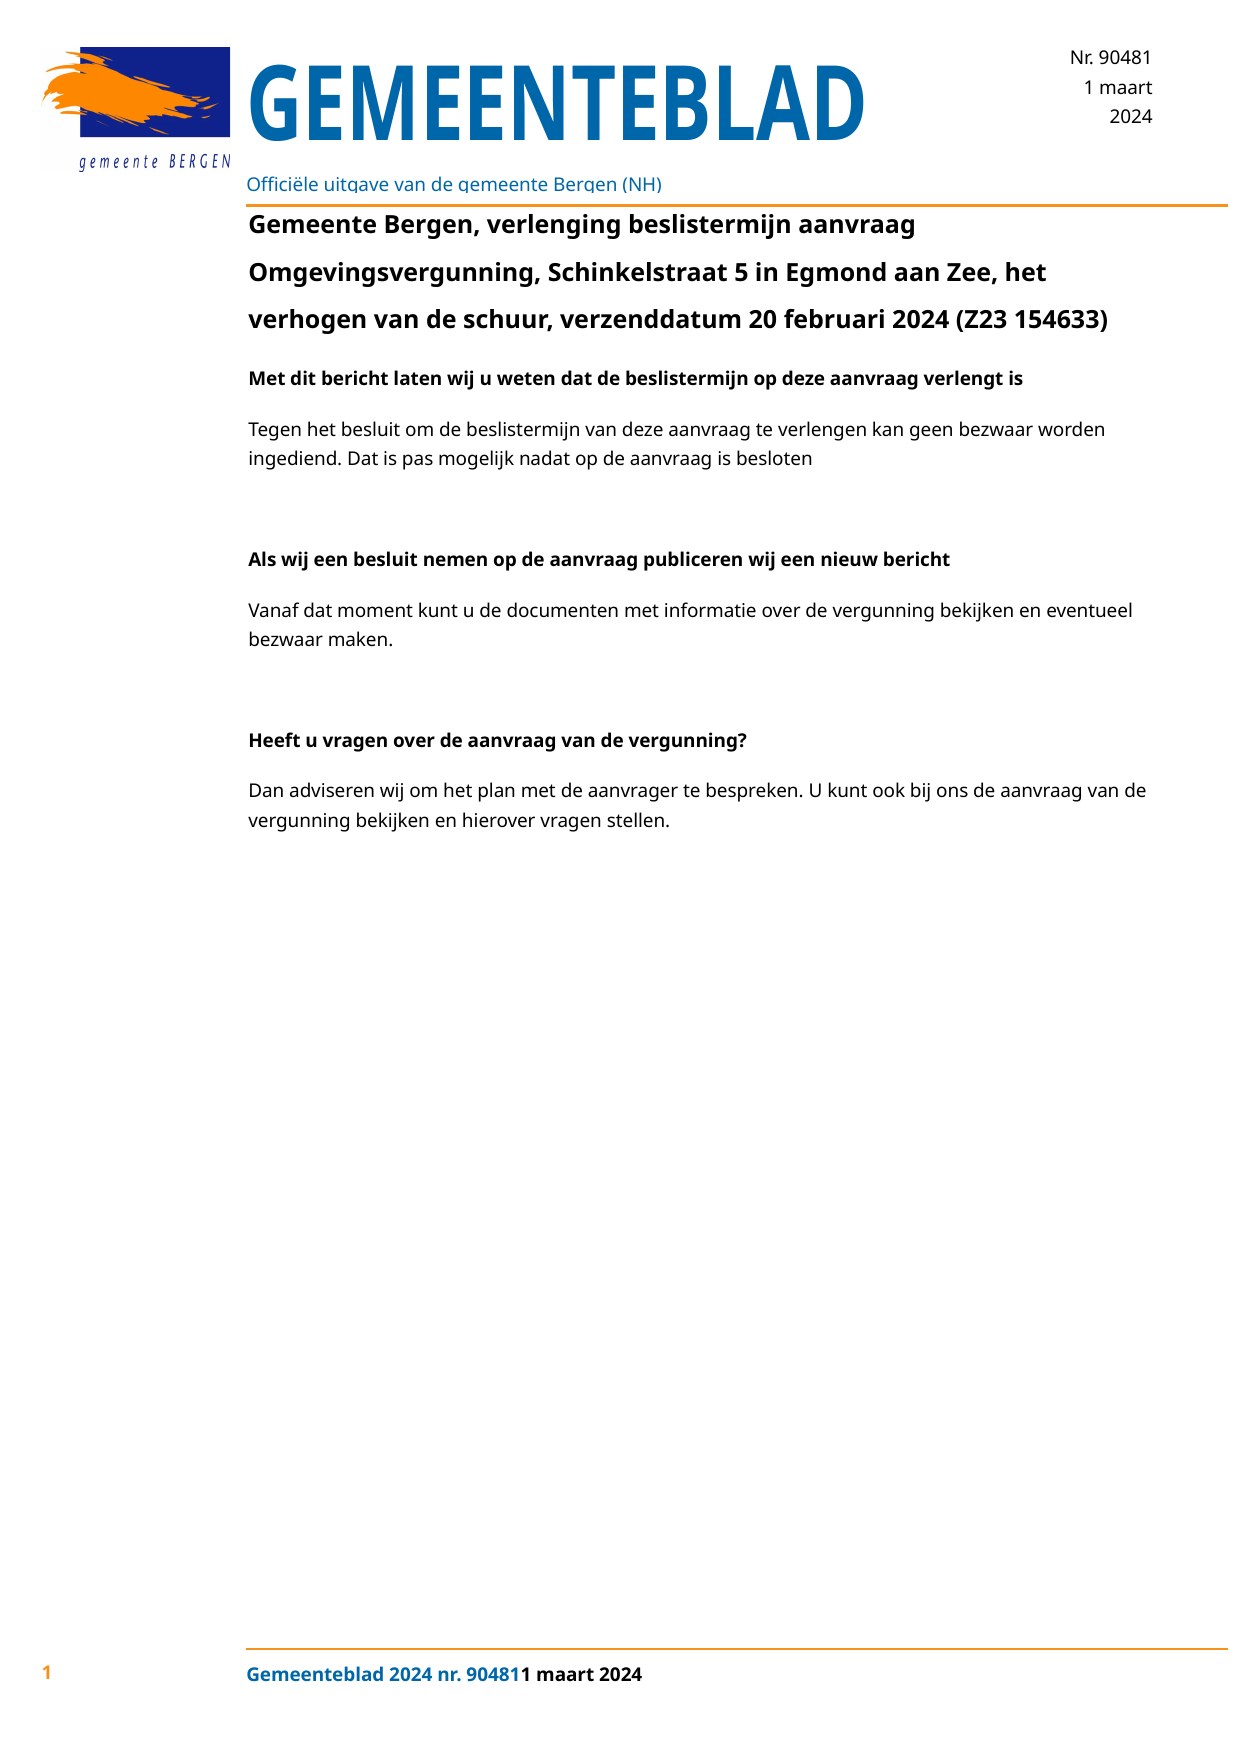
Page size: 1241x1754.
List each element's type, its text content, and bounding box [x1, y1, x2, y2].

text Tegen het besluit om de beslistermijn van deze aanvraag te verlengen kan geen bezwaar worden ingediend. Dat is pas mogelijk nadat op de aanvraag is besloten [248, 416, 1152, 471]
text Als wij een besluit nemen op de aanvraag publiceren wij een nieuw bericht [248, 546, 1152, 572]
text Dan adviseren wij om het plan met de aanvrager te bespreken. U kunt ook bij ons de aanvraag van de vergunning bekijken en hierover vragen stellen. [248, 778, 1152, 833]
picture [41, 47, 231, 172]
text Heeft u vragen over de aanvraag van de vergunning? [248, 727, 1152, 753]
text Met dit bericht laten wij u weten dat de beslistermijn op deze aanvraag verlengt is [248, 366, 1152, 391]
text Vanaf dat moment kunt u de documenten met informatie over de vergunning bekijken en eventueel bezwaar maken. [248, 597, 1152, 652]
text Gemeente Bergen, verlenging beslistermijn aanvraag Omgevingsvergunning, Schinkelstraat 5 in Egmond aan Zee, het verhogen van de schuur, verzenddatum 20 februari 2024 (Z23 154633) [248, 207, 1152, 336]
